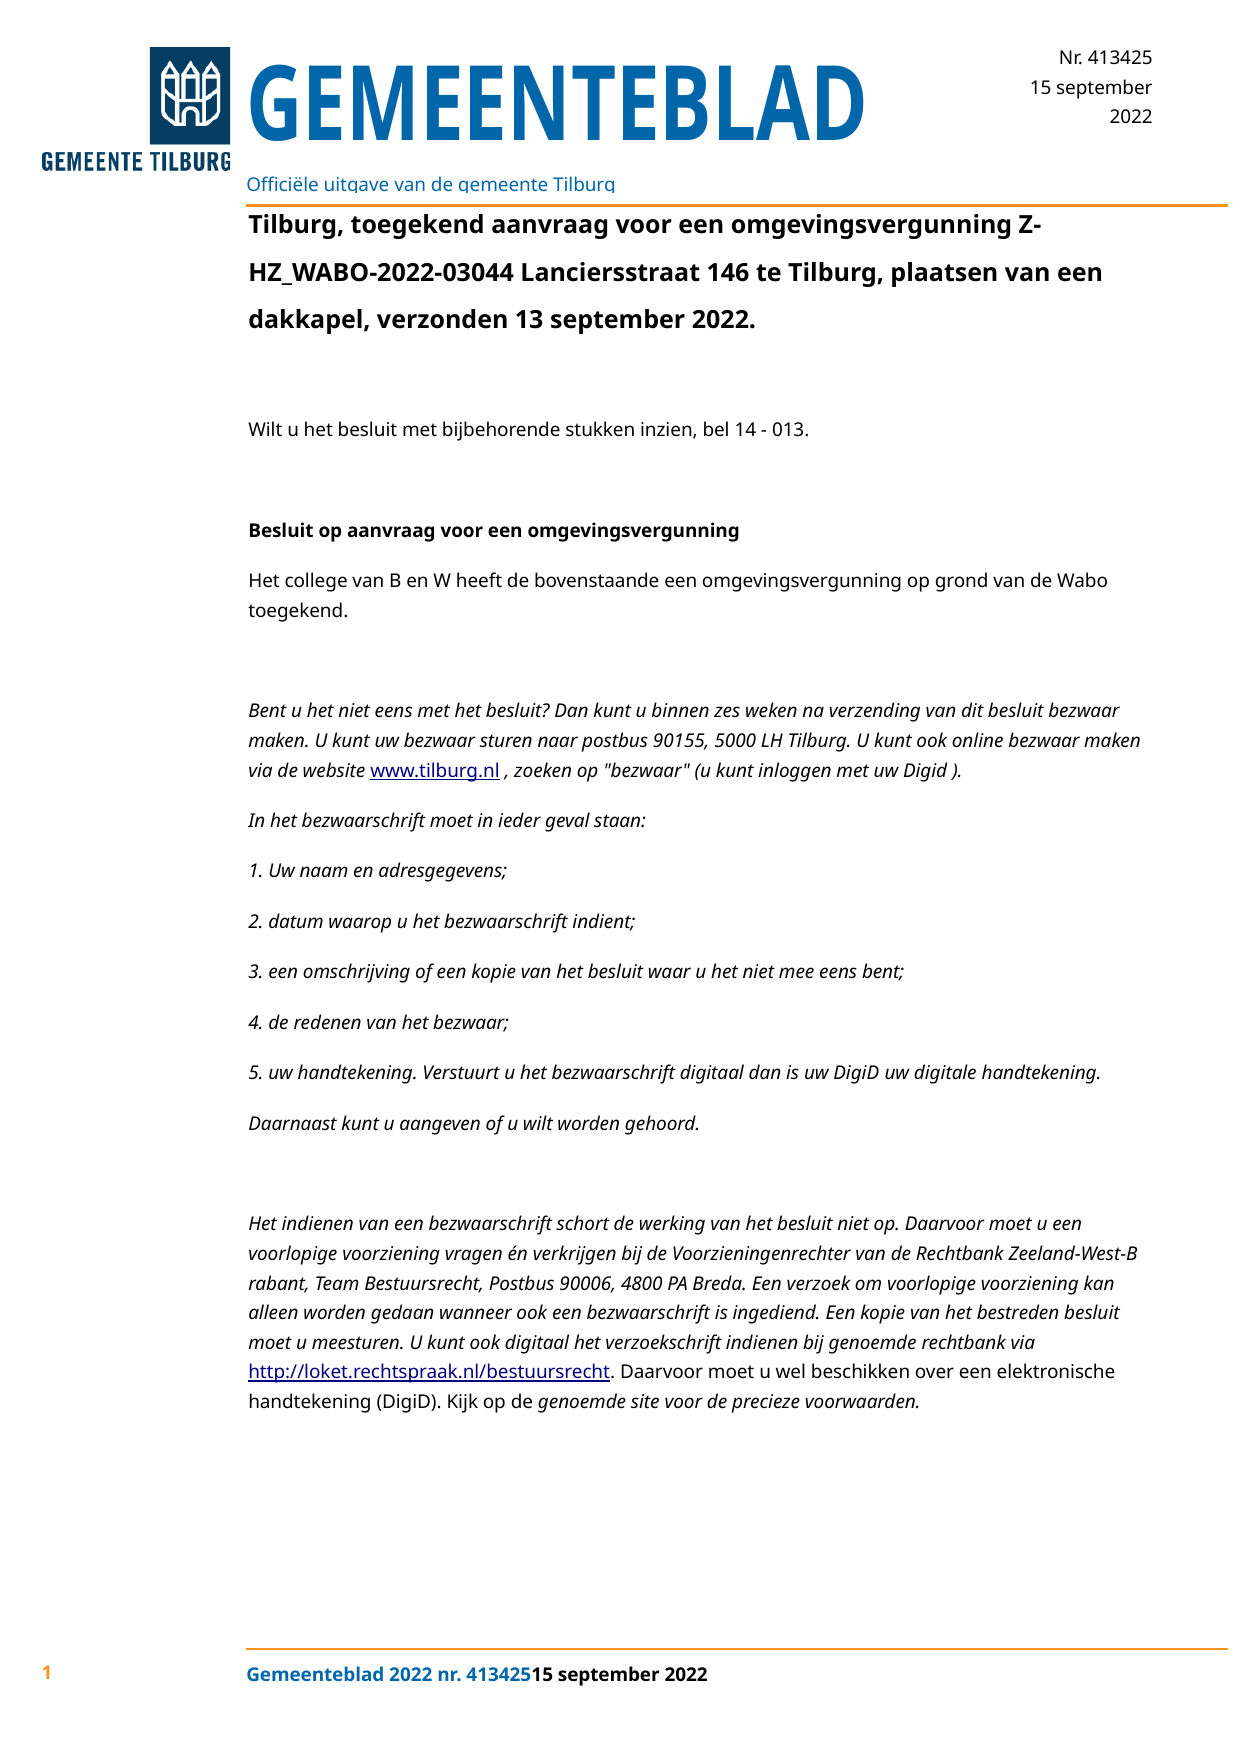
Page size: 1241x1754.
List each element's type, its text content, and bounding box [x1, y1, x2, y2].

text In het bezwaarschrift moet in ieder geval staan: [248, 807, 1152, 833]
text 5. uw handtekening. Verstuurt u het bezwaarschrift digitaal dan is uw DigiD uw digitale handtekening. [248, 1059, 1152, 1085]
text Besluit op aanvraag voor een omgevingsvergunning [248, 517, 1152, 542]
text Het indienen van een bezwaarschrift schort de werking van het besluit niet op. Daarvoor moet u een voorlopige voorziening vragen én verkrijgen bij de Voorzieningenrechter van de Rechtbank Zeeland-West-B rabant, Team Bestuursrecht, Postbus 90006, 4800 PA Breda. Een verzoek om voorlopige voorziening kan alleen worden gedaan wanneer ook een bezwaarschrift is ingediend. Een kopie van het bestreden besluit moet u meesturen. U kunt ook digitaal het verzoekschrift indienen bij genoemde rechtbank via http://loket.rechtspraak.nl/bestuursrecht. Daarvoor moet u wel beschikken over een elektronische handtekening (DigiD). Kijk op de genoemde site voor de precieze voorwaarden. [248, 1211, 1152, 1414]
text Het college van B en W heeft de bovenstaande een omgevingsvergunning op grond van de Wabo toegekend. [248, 567, 1152, 622]
text 2. datum waarop u het bezwaarschrift indient; [248, 908, 1152, 934]
text Wilt u het besluit met bijbehorende stukken inzien, bel 14 - 013. [248, 416, 1152, 442]
text 3. een omschrijving of een kopie van het besluit waar u het niet mee eens bent; [248, 958, 1152, 984]
text 4. de redenen van het bezwaar; [248, 1009, 1152, 1034]
text Daarnaast kunt u aangeven of u wilt worden gehoord. [248, 1110, 1152, 1135]
text Tilburg, toegekend aanvraag voor een omgevingsvergunning Z-HZ_WABO-2022-03044 Lanciersstraat 146 te Tilburg, plaatsen van een dakkapel, verzonden 13 september 2022. [248, 207, 1152, 336]
text 1. Uw naam en adresgegevens; [248, 858, 1152, 883]
text Bent u het niet eens met het besluit? Dan kunt u binnen zes weken na verzending van dit besluit bezwaar maken. U kunt uw bezwaar sturen naar postbus 90155, 5000 LH Tilburg. U kunt ook online bezwaar maken via de website www.tilburg.nl , zoeken op "bezwaar" (u kunt inloggen met uw Digid ). [248, 698, 1152, 782]
picture [41, 47, 231, 172]
